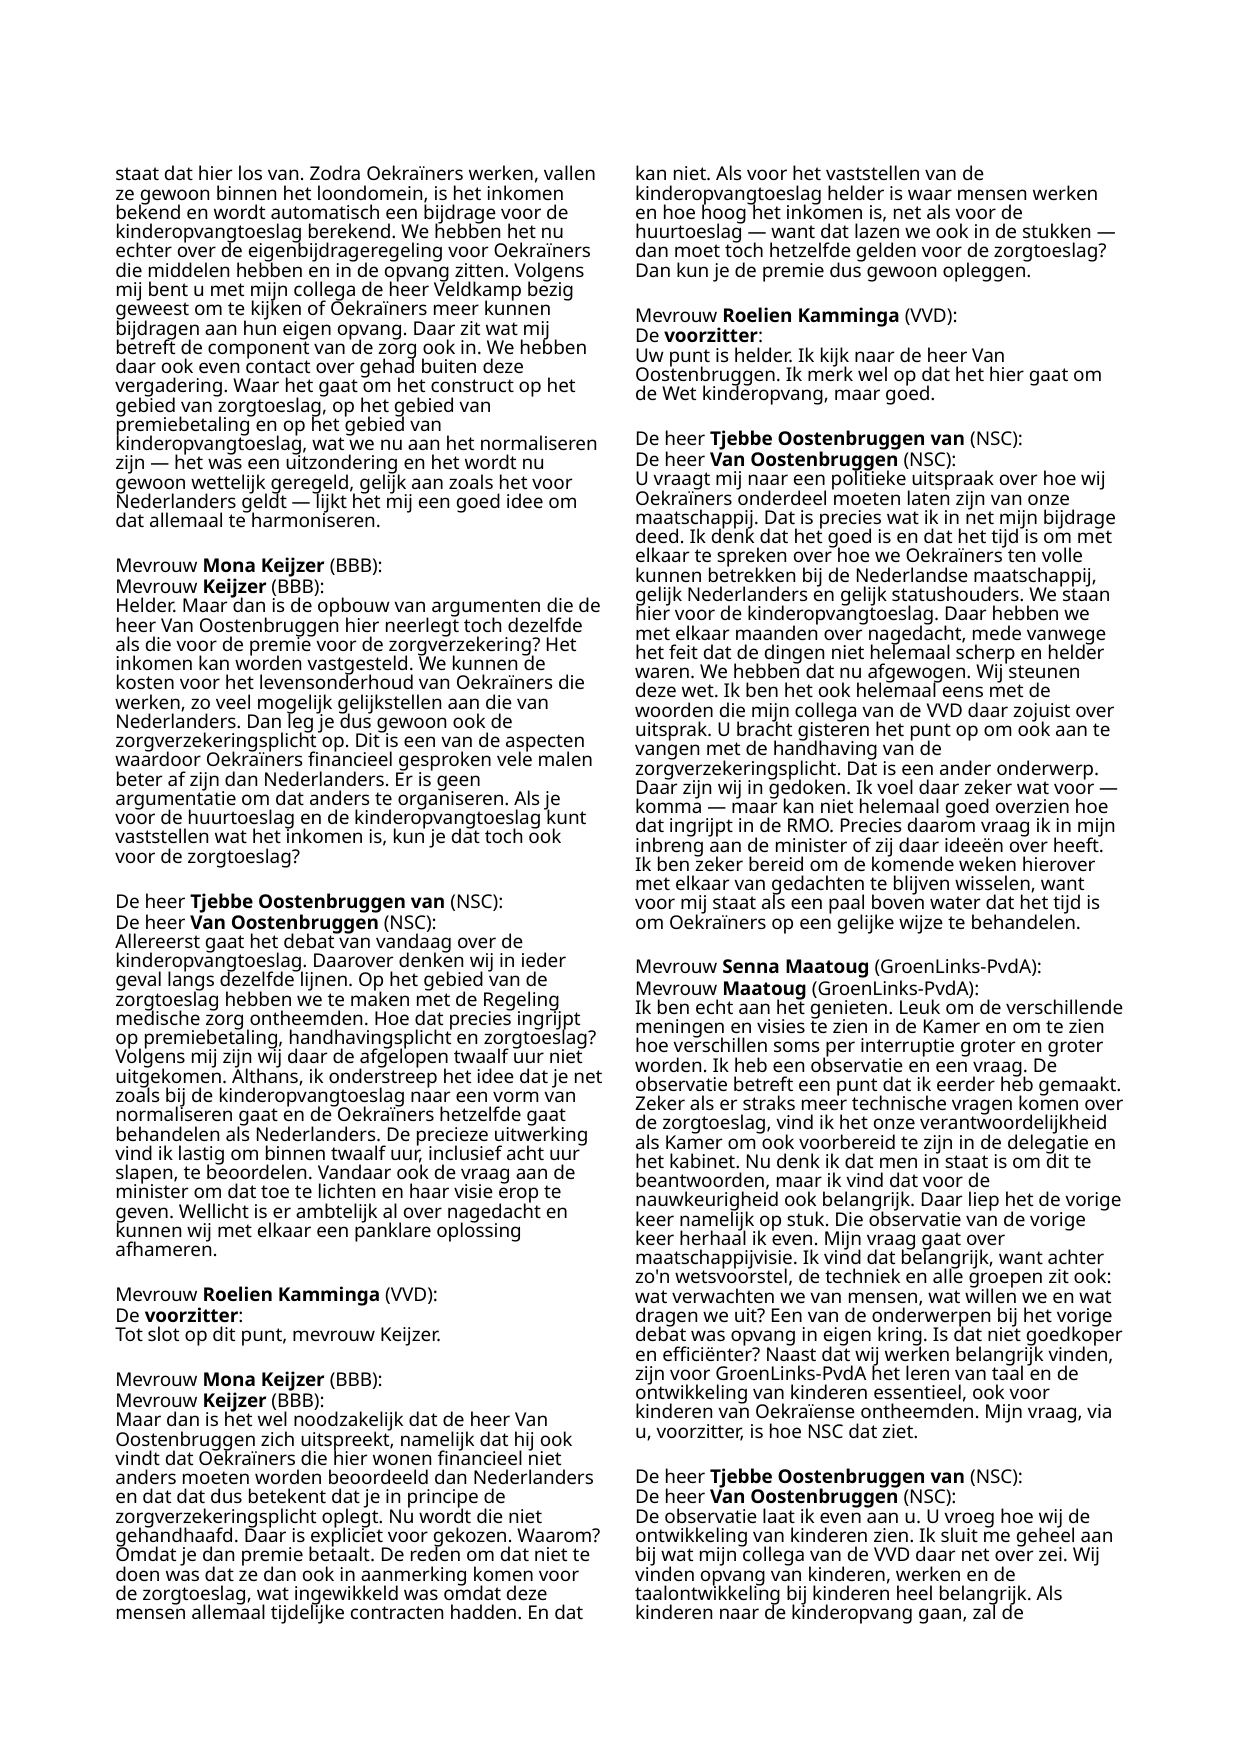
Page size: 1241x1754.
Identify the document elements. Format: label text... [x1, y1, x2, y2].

text De heer Tjebbe Oostenbruggen van (NSC): [635, 425, 1125, 451]
text Mevrouw Mona Keijzer (BBB): [115, 1366, 605, 1392]
text staat dat hier los van. Zodra Oekraïners werken, vallen ze gewoon binnen het loondomein, is het inkomen bekend en wordt automatisch een bijdrage voor de kinderopvangtoeslag berekend. We hebben het nu echter over de eigenbijdrageregeling voor Oekraïners die middelen hebben en in de opvang zitten. Volgens mij bent u met mijn collega de heer Veldkamp bezig geweest om te kijken of Oekraïners meer kunnen bijdragen aan hun eigen opvang. Daar zit wat mij betreft de component van de zorg ook in. We hebben daar ook even contact over gehad buiten deze vergadering. Waar het gaat om het construct op het gebied van zorgtoeslag, op het gebied van premiebetaling en op het gebied van kinderopvangtoeslag, wat we nu aan het normaliseren zijn — het was een uitzondering en het wordt nu gewoon wettelijk geregeld, gelijk aan zoals het voor Nederlanders geldt — lijkt het mij een goed idee om dat allemaal te harmoniseren. [115, 165, 605, 531]
text De voorzitter: [635, 327, 1125, 347]
text Tot slot op dit punt, mevrouw Keijzer. [115, 1326, 605, 1346]
text U vraagt mij naar een politieke uitspraak over hoe wij Oekraïners onderdeel moeten laten zijn van onze maatschappij. Dat is precies wat ik in net mijn bijdrage deed. Ik denk dat het goed is en dat het tijd is om met elkaar te spreken over hoe we Oekraïners ten volle kunnen betrekken bij de Nederlandse maatschappij, gelijk Nederlanders en gelijk statushouders. We staan hier voor de kinderopvangtoeslag. Daar hebben we met elkaar maanden over nagedacht, mede vanwege het feit dat de dingen niet helemaal scherp en helder waren. We hebben dat nu afgewogen. Wij steunen deze wet. Ik ben het ook helemaal eens met de woorden die mijn collega van de VVD daar zojuist over uitsprak. U bracht gisteren het punt op om ook aan te vangen met de handhaving van de zorgverzekeringsplicht. Dat is een ander onderwerp. Daar zijn wij in gedoken. Ik voel daar zeker wat voor — komma — maar kan niet helemaal goed overzien hoe dat ingrijpt in de RMO. Precies daarom vraag ik in mijn inbreng aan de minister of zij daar ideeën over heeft. Ik ben zeker bereid om de komende weken hierover met elkaar van gedachten te blijven wisselen, want voor mij staat als een paal boven water dat het tijd is om Oekraïners op een gelijke wijze te behandelen. [635, 470, 1125, 933]
text De heer Tjebbe Oostenbruggen van (NSC): [115, 888, 605, 914]
text De heer Van Oostenbruggen (NSC): [635, 1488, 1125, 1508]
text Uw punt is helder. Ik kijk naar de heer Van Oostenbruggen. Ik merk wel op dat het hier gaat om de Wet kinderopvang, maar goed. [635, 347, 1125, 404]
text De heer Van Oostenbruggen (NSC): [115, 914, 605, 933]
text Ik ben echt aan het genieten. Leuk om de verschillende meningen en visies te zien in de Kamer en om te zien hoe verschillen soms per interruptie groter en groter worden. Ik heb een observatie en een vraag. De observatie betreft een punt dat ik eerder heb gemaakt. Zeker als er straks meer technische vragen komen over de zorgtoeslag, vind ik het onze verantwoordelijkheid als Kamer om ook voorbereid te zijn in de delegatie en het kabinet. Nu denk ik dat men in staat is om dit te beantwoorden, maar ik vind dat voor de nauwkeurigheid ook belangrijk. Daar liep het de vorige keer namelijk op stuk. Die observatie van de vorige keer herhaal ik even. Mijn vraag gaat over maatschappijvisie. Ik vind dat belangrijk, want achter zo'n wetsvoorstel, de techniek en alle groepen zit ook: wat verwachten we van mensen, wat willen we en wat dragen we uit? Een van de onderwerpen bij het vorige debat was opvang in eigen kring. Is dat niet goedkoper en efficiënter? Naast dat wij werken belangrijk vinden, zijn voor GroenLinks-PvdA het leren van taal en de ontwikkeling van kinderen essentieel, ook voor kinderen van Oekraïense ontheemden. Mijn vraag, via u, voorzitter, is hoe NSC dat ziet. [635, 999, 1125, 1442]
text Mevrouw Maatoug (GroenLinks-PvdA): [635, 979, 1125, 999]
text Mevrouw Mona Keijzer (BBB): [115, 552, 605, 578]
text Mevrouw Keijzer (BBB): [115, 578, 605, 597]
text Helder. Maar dan is de opbouw van argumenten die de heer Van Oostenbruggen hier neerlegt toch dezelfde als die voor de premie voor de zorgverzekering? Het inkomen kan worden vastgesteld. We kunnen de kosten voor het levensonderhoud van Oekraïners die werken, zo veel mogelijk gelijkstellen aan die van Nederlanders. Dan leg je dus gewoon ook de zorgverzekeringsplicht op. Dit is een van de aspecten waardoor Oekraïners financieel gesproken vele malen beter af zijn dan Nederlanders. Er is geen argumentatie om dat anders te organiseren. Als je voor de huurtoeslag en de kinderopvangtoeslag kunt vaststellen wat het inkomen is, kun je dat toch ook voor de zorgtoeslag? [115, 597, 605, 867]
text De heer Van Oostenbruggen (NSC): [635, 451, 1125, 470]
text Mevrouw Senna Maatoug (GroenLinks-PvdA): [635, 954, 1125, 979]
text Mevrouw Roelien Kamminga (VVD): [115, 1281, 605, 1307]
text De observatie laat ik even aan u. U vroeg hoe wij de ontwikkeling van kinderen zien. Ik sluit me geheel aan bij wat mijn collega van de VVD daar net over zei. Wij vinden opvang van kinderen, werken en de taalontwikkeling bij kinderen heel belangrijk. Als kinderen naar de kinderopvang gaan, zal de [635, 1508, 1125, 1623]
text Mevrouw Roelien Kamminga (VVD): [635, 302, 1125, 327]
text Allereerst gaat het debat van vandaag over de kinderopvangtoeslag. Daarover denken wij in ieder geval langs dezelfde lijnen. Op het gebied van de zorgtoeslag hebben we te maken met de Regeling medische zorg ontheemden. Hoe dat precies ingrijpt op premiebetaling, handhavingsplicht en zorgtoeslag? Volgens mij zijn wij daar de afgelopen twaalf uur niet uitgekomen. Althans, ik onderstreep het idee dat je net zoals bij de kinderopvangtoeslag naar een vorm van normaliseren gaat en de Oekraïners hetzelfde gaat behandelen als Nederlanders. De precieze uitwerking vind ik lastig om binnen twaalf uur, inclusief acht uur slapen, te beoordelen. Vandaar ook de vraag aan de minister om dat toe te lichten en haar visie erop te geven. Wellicht is er ambtelijk al over nagedacht en kunnen wij met elkaar een panklare oplossing afhameren. [115, 933, 605, 1261]
text De voorzitter: [115, 1307, 605, 1326]
text Maar dan is het wel noodzakelijk dat de heer Van Oostenbruggen zich uitspreekt, namelijk dat hij ook vindt dat Oekraïners die hier wonen financieel niet anders moeten worden beoordeeld dan Nederlanders en dat dat dus betekent dat je in principe de zorgverzekeringsplicht oplegt. Nu wordt die niet gehandhaafd. Daar is expliciet voor gekozen. Waarom? Omdat je dan premie betaalt. De reden om dat niet te doen was dat ze dan ook in aanmerking komen voor de zorgtoeslag, wat ingewikkeld was omdat deze mensen allemaal tijdelijke contracten hadden. En dat [115, 1411, 605, 1623]
text De heer Tjebbe Oostenbruggen van (NSC): [635, 1463, 1125, 1488]
text kan niet. Als voor het vaststellen van de kinderopvangtoeslag helder is waar mensen werken en hoe hoog het inkomen is, net als voor de huurtoeslag — want dat lazen we ook in de stukken — dan moet toch hetzelfde gelden voor de zorgtoeslag? Dan kun je de premie dus gewoon opleggen. [635, 165, 1125, 281]
text Mevrouw Keijzer (BBB): [115, 1392, 605, 1411]
